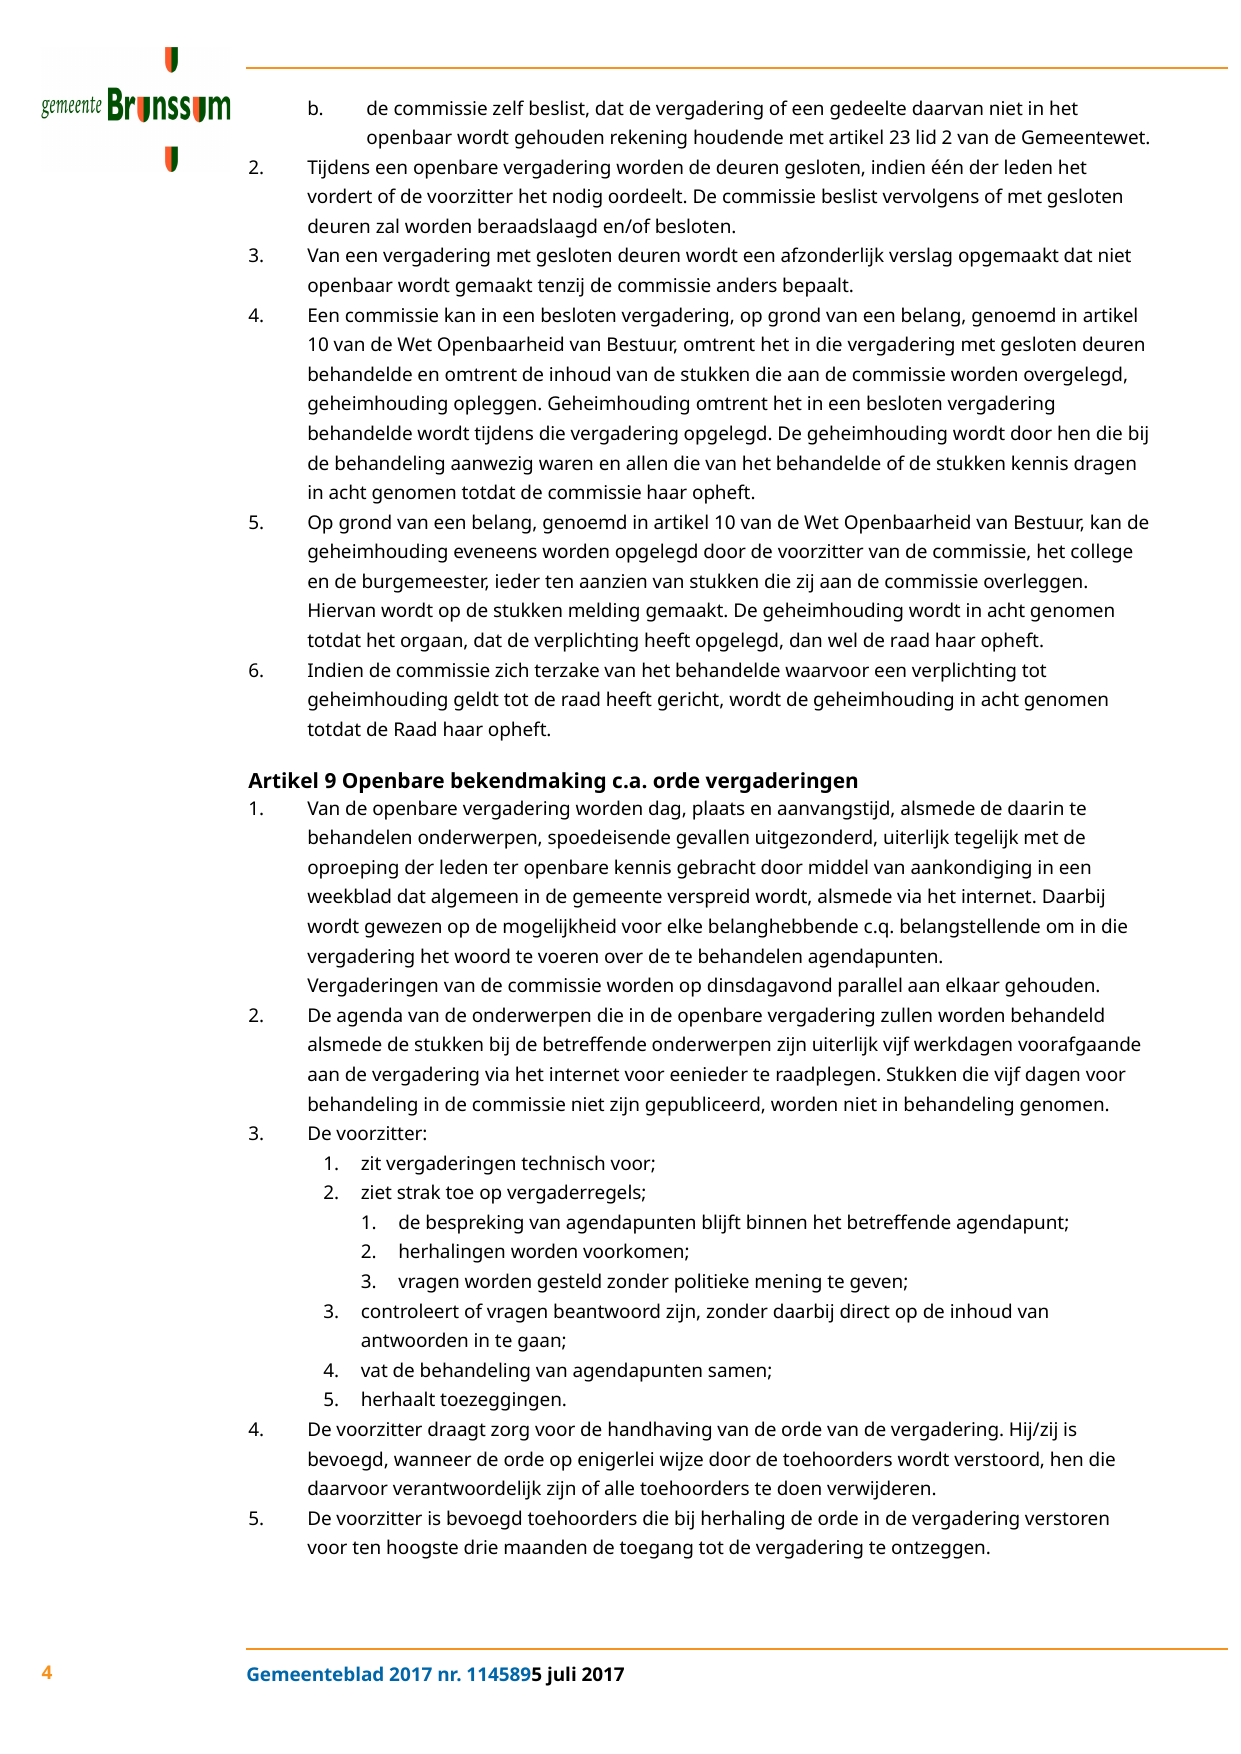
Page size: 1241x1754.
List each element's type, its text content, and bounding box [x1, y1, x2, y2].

list Tijdens een openbare vergadering worden de deuren gesloten, indien één der leden het vordert of de voorzitter het nodig oordeelt. De commissie beslist vervolgens of met gesloten deuren zal worden beraadslaagd en/of besloten. [248, 154, 1152, 239]
list zit vergaderingen technisch voor; [323, 1150, 1152, 1176]
list Op grond van een belang, genoemd in artikel 10 van de Wet Openbaarheid van Bestuur, kan de geheimhouding eveneens worden opgelegd door de voorzitter van de commissie, het college en de burgemeester, ieder ten aanzien van stukken die zij aan de commissie overleggen. Hiervan wordt op de stukken melding gemaakt. De geheimhouding wordt in acht genomen totdat het orgaan, dat de verplichting heeft opgelegd, dan wel de raad haar opheft. [248, 509, 1152, 653]
list De voorzitter draagt zorg voor de handhaving van de orde van de vergadering. Hij/zij is bevoegd, wanneer de orde op enigerlei wijze door de toehoorders wordt verstoord, hen die daarvoor verantwoordelijk zijn of alle toehoorders te doen verwijderen. [248, 1416, 1152, 1501]
list vragen worden gesteld zonder politieke mening te geven; [361, 1268, 1152, 1294]
list Van de openbare vergadering worden dag, plaats en aanvangstijd, alsmede de daarin te behandelen onderwerpen, spoedeisende gevallen uitgezonderd, uiterlijk tegelijk met de oproeping der leden ter openbare kennis gebracht door middel van aankondiging in een weekblad dat algemeen in de gemeente verspreid wordt, alsmede via het internet. Daarbij wordt gewezen op de mogelijkheid voor elke belanghebbende c.q. belangstellende om in die vergadering het woord te voeren over de te behandelen agendapunten. [248, 795, 1152, 968]
list controleert of vragen beantwoord zijn, zonder daarbij direct op de inhoud van antwoorden in te gaan; [323, 1298, 1152, 1353]
list Van een vergadering met gesloten deuren wordt een afzonderlijk verslag opgemaakt dat niet openbaar wordt gemaakt tenzij de commissie anders bepaalt. [248, 243, 1152, 298]
list De voorzitter is bevoegd toehoorders die bij herhaling de orde in de vergadering verstoren voor ten hoogste drie maanden de toegang tot de vergadering te ontzeggen. [248, 1505, 1152, 1560]
list Vergaderingen van de commissie worden op dinsdagavond parallel aan elkaar gehouden. [248, 972, 1152, 998]
text Artikel 9 Openbare bekendmaking c.a. orde vergaderingen [248, 766, 1152, 795]
list ziet strak toe op vergaderregels; [323, 1179, 1152, 1205]
list Indien de commissie zich terzake van het behandelde waarvoor een verplichting tot geheimhouding geldt tot de raad heeft gericht, wordt de geheimhouding in acht genomen totdat de Raad haar opheft. [248, 657, 1152, 742]
list De voorzitter: [248, 1120, 1152, 1146]
list herhalingen worden voorkomen; [361, 1239, 1152, 1264]
list vat de behandeling van agendapunten samen; [323, 1357, 1152, 1383]
list Een commissie kan in een besloten vergadering, op grond van een belang, genoemd in artikel 10 van de Wet Openbaarheid van Bestuur, omtrent het in die vergadering met gesloten deuren behandelde en omtrent de inhoud van de stukken die aan de commissie worden overgelegd, geheimhouding opleggen. Geheimhouding omtrent het in een besloten vergadering behandelde wordt tijdens die vergadering opgelegd. De geheimhouding wordt door hen die bij de behandeling aanwezig waren en allen die van het behandelde of de stukken kennis dragen in acht genomen totdat de commissie haar opheft. [248, 302, 1152, 505]
picture [41, 47, 231, 172]
list de bespreking van agendapunten blijft binnen het betreffende agendapunt; [361, 1209, 1152, 1235]
list herhaalt toezeggingen. [323, 1387, 1152, 1412]
list De agenda van de onderwerpen die in de openbare vergadering zullen worden behandeld alsmede de stukken bij de betreffende onderwerpen zijn uiterlijk vijf werkdagen voorafgaande aan de vergadering via het internet voor eenieder te raadplegen. Stukken die vijf dagen voor behandeling in de commissie niet zijn gepubliceerd, worden niet in behandeling genomen. [248, 1002, 1152, 1116]
list de commissie zelf beslist, dat de vergadering of een gedeelte daarvan niet in het openbaar wordt gehouden rekening houdende met artikel 23 lid 2 van de Gemeentewet. [307, 95, 1152, 150]
